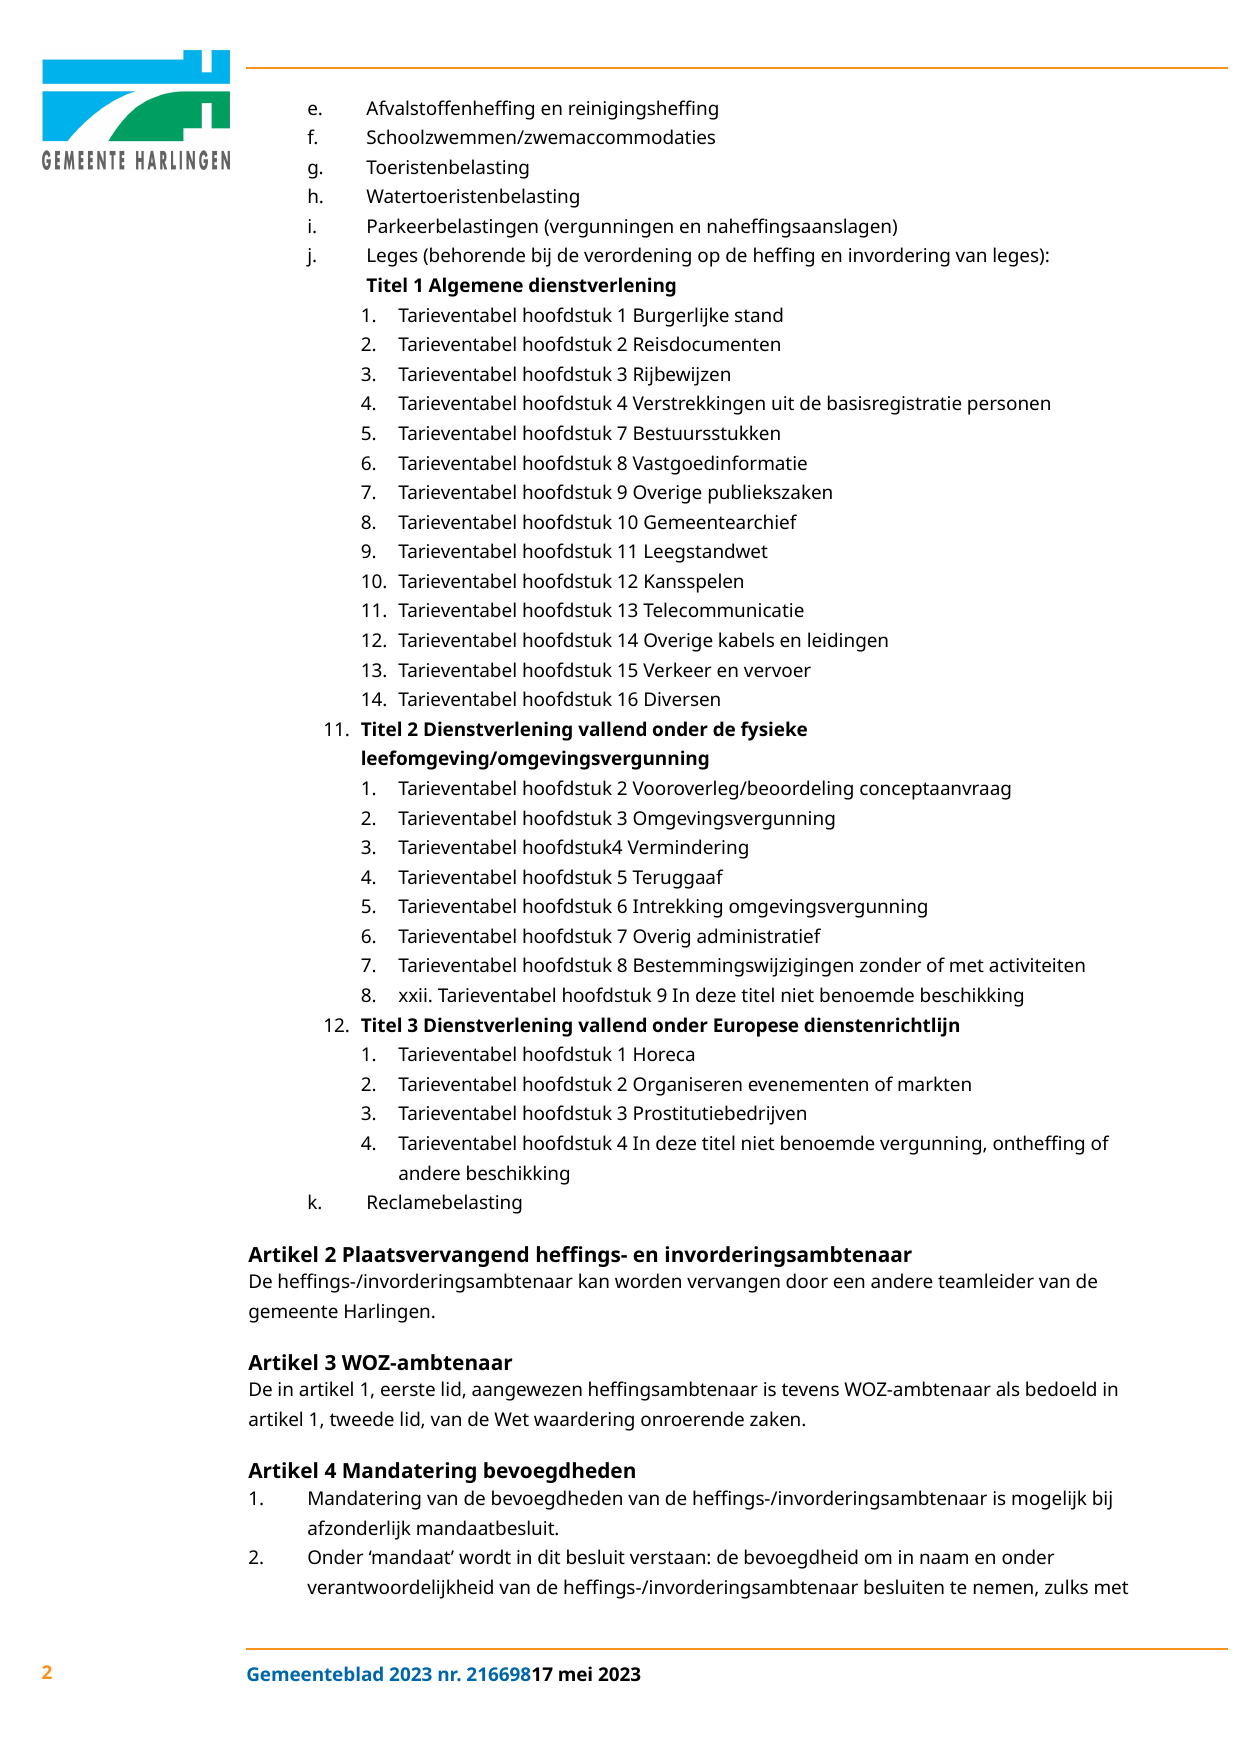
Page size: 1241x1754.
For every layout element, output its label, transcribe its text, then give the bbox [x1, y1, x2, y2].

list Tarieventabel hoofdstuk 7 Overig administratief [361, 923, 1152, 949]
list Tarieventabel hoofdstuk 1 Horeca [361, 1041, 1152, 1067]
list Tarieventabel hoofdstuk 4 In deze titel niet benoemde vergunning, ontheffing of andere beschikking [361, 1130, 1152, 1186]
list Afvalstoffenheffing en reinigingsheffing [307, 95, 1152, 121]
list Tarieventabel hoofdstuk 1 Burgerlijke stand [361, 302, 1152, 328]
text Artikel 2 Plaatsvervangend heffings- en invorderingsambtenaar [248, 1240, 1152, 1268]
list Tarieventabel hoofdstuk 15 Verkeer en vervoer [361, 657, 1152, 683]
picture [41, 47, 231, 172]
list Tarieventabel hoofdstuk 3 Prostitutiebedrijven [361, 1101, 1152, 1126]
list Tarieventabel hoofdstuk 8 Vastgoedinformatie [361, 450, 1152, 476]
text De heffings-/invorderingsambtenaar kan worden vervangen door een andere teamleider van de gemeente Harlingen. [248, 1268, 1152, 1323]
list Tarieventabel hoofdstuk 14 Overige kabels en leidingen [361, 627, 1152, 653]
text Artikel 3 WOZ-ambtenaar [248, 1348, 1152, 1377]
list Titel 2 Dienstverlening vallend onder de fysieke leefomgeving/omgevingsvergunning [323, 716, 1152, 771]
list Tarieventabel hoofdstuk 2 Vooroverleg/beoordeling conceptaanvraag [361, 775, 1152, 801]
list Tarieventabel hoofdstuk 6 Intrekking omgevingsvergunning [361, 893, 1152, 919]
list Tarieventabel hoofdstuk 3 Omgevingsvergunning [361, 805, 1152, 831]
list Tarieventabel hoofdstuk 12 Kansspelen [361, 568, 1152, 594]
list Tarieventabel hoofdstuk 10 Gemeentearchief [361, 509, 1152, 535]
text De in artikel 1, eerste lid, aangewezen heffingsambtenaar is tevens WOZ-ambtenaar als bedoeld in artikel 1, tweede lid, van de Wet waardering onroerende zaken. [248, 1377, 1152, 1432]
list Tarieventabel hoofdstuk 9 Overige publiekszaken [361, 479, 1152, 505]
list Tarieventabel hoofdstuk4 Vermindering [361, 834, 1152, 860]
list Reclamebelasting [307, 1189, 1152, 1215]
list Tarieventabel hoofdstuk 11 Leegstandwet [361, 538, 1152, 564]
list Onder ‘mandaat’ wordt in dit besluit verstaan: de bevoegdheid om in naam en onder verantwoordelijkheid van de heffings-/invorderingsambtenaar besluiten te nemen, zulks met [248, 1544, 1152, 1599]
list Tarieventabel hoofdstuk 13 Telecommunicatie [361, 598, 1152, 623]
list xxii. Tarieventabel hoofdstuk 9 In deze titel niet benoemde beschikking [361, 982, 1152, 1008]
list Titel 1 Algemene dienstverlening [307, 272, 1152, 298]
list Tarieventabel hoofdstuk 7 Bestuursstukken [361, 420, 1152, 446]
list Schoolzwemmen/zwemaccommodaties [307, 124, 1152, 150]
list Tarieventabel hoofdstuk 4 Verstrekkingen uit de basisregistratie personen [361, 391, 1152, 416]
list Parkeerbelastingen (vergunningen en naheffingsaanslagen) [307, 213, 1152, 239]
list Toeristenbelasting [307, 154, 1152, 180]
list Tarieventabel hoofdstuk 2 Organiseren evenementen of markten [361, 1071, 1152, 1097]
list Mandatering van de bevoegdheden van de heffings-/invorderingsambtenaar is mogelijk bij afzonderlijk mandaatbesluit. [248, 1485, 1152, 1540]
list Titel 3 Dienstverlening vallend onder Europese dienstenrichtlijn [323, 1012, 1152, 1038]
list Tarieventabel hoofdstuk 8 Bestemmingswijzigingen zonder of met activiteiten [361, 953, 1152, 978]
list Watertoeristenbelasting [307, 183, 1152, 209]
list Tarieventabel hoofdstuk 3 Rijbewijzen [361, 361, 1152, 387]
text Artikel 4 Mandatering bevoegdheden [248, 1457, 1152, 1485]
list Tarieventabel hoofdstuk 5 Teruggaaf [361, 864, 1152, 890]
list Leges (behorende bij de verordening op de heffing en invordering van leges): [307, 243, 1152, 268]
list Tarieventabel hoofdstuk 16 Diversen [361, 686, 1152, 712]
list Tarieventabel hoofdstuk 2 Reisdocumenten [361, 331, 1152, 357]
